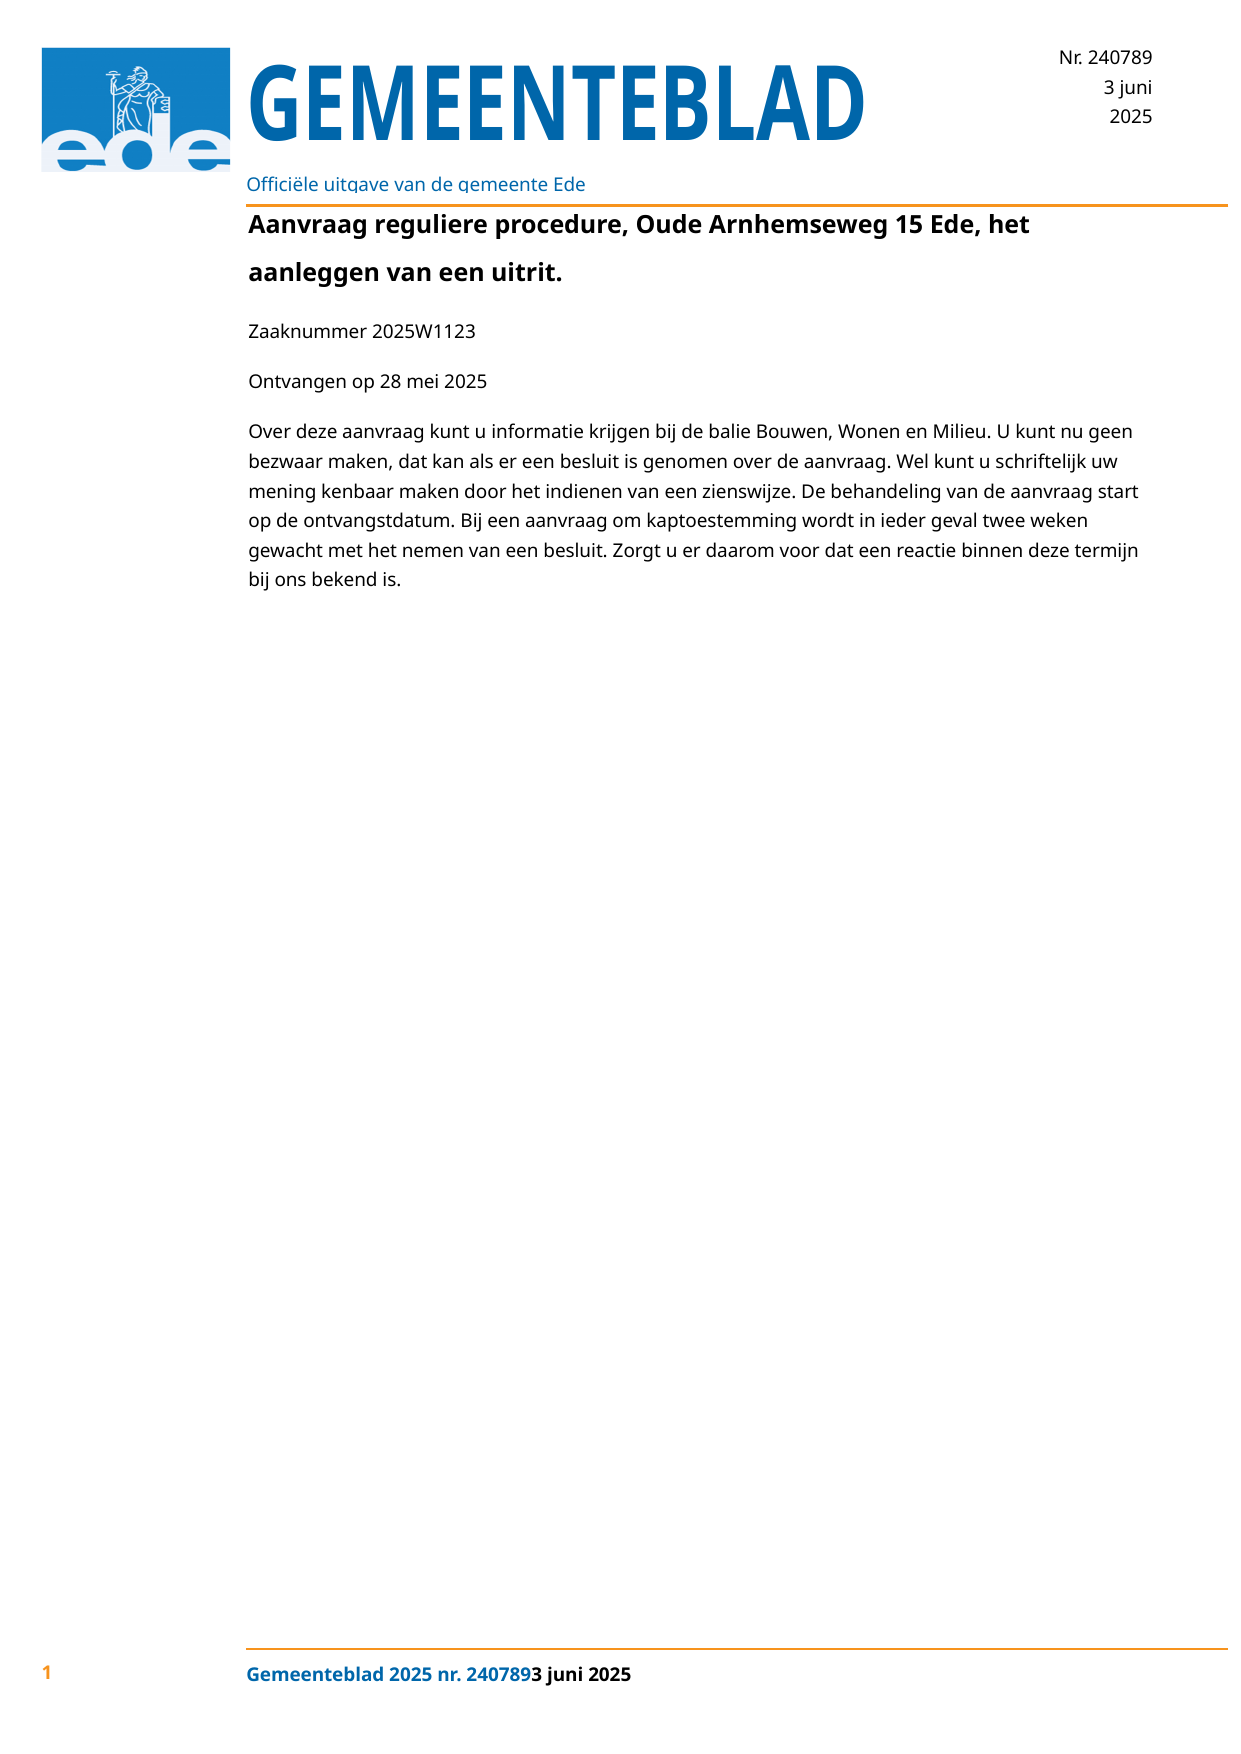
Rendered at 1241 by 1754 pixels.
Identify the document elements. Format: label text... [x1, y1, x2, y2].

picture [41, 47, 231, 172]
text Aanvraag reguliere procedure, Oude Arnhemseweg 15 Ede, het aanleggen van een uitrit. [248, 207, 1152, 288]
text Zaaknummer 2025W1123 [248, 318, 1152, 344]
text Over deze aanvraag kunt u informatie krijgen bij de balie Bouwen, Wonen en Milieu. U kunt nu geen bezwaar maken, dat kan als er een besluit is genomen over de aanvraag. Wel kunt u schriftelijk uw mening kenbaar maken door het indienen van een zienswijze. De behandeling van de aanvraag start op de ontvangstdatum. Bij een aanvraag om kaptoestemming wordt in ieder geval twee weken gewacht met het nemen van een besluit. Zorgt u er daarom voor dat een reactie binnen deze termijn bij ons bekend is. [248, 419, 1152, 592]
text Ontvangen op 28 mei 2025 [248, 368, 1152, 394]
